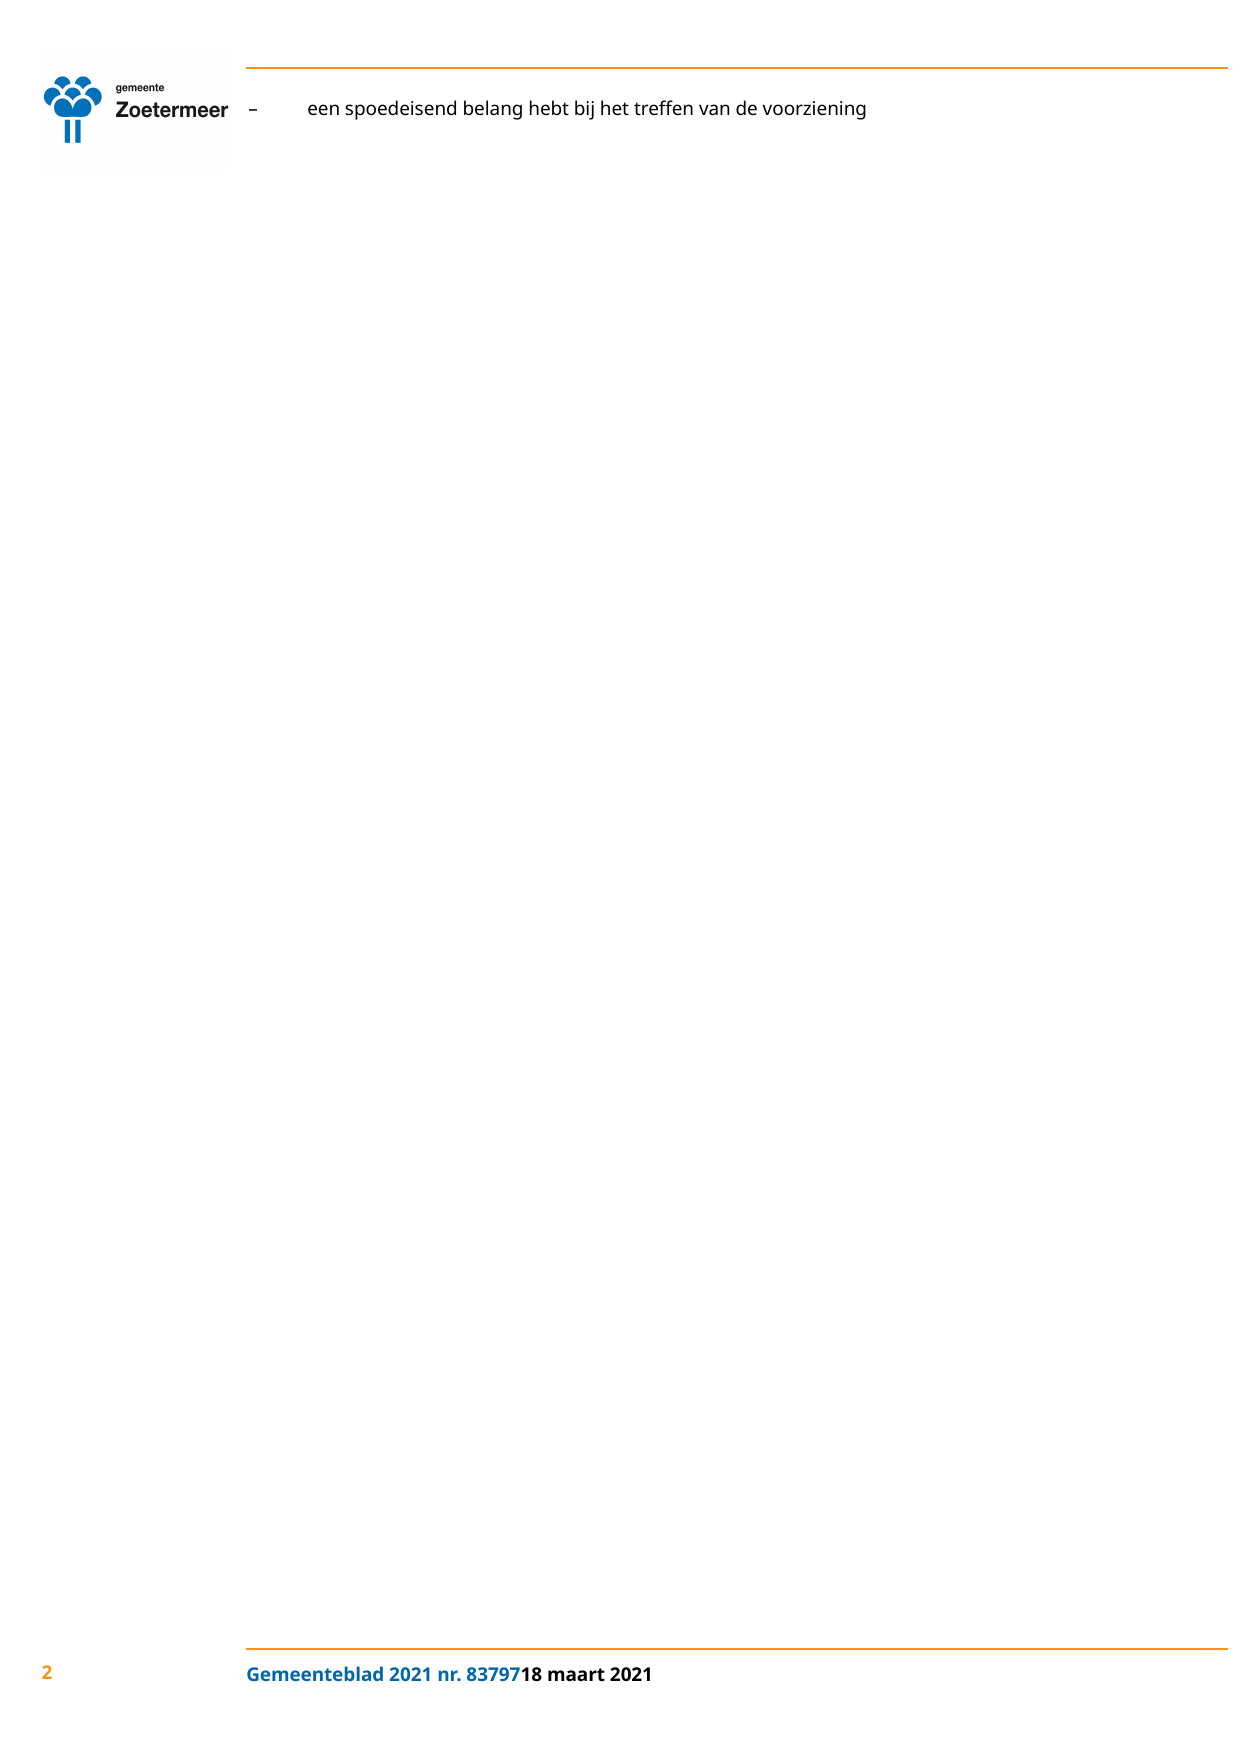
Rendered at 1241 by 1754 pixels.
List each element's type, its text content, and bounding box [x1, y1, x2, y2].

list een spoedeisend belang hebt bij het treffen van de voorziening [248, 95, 1152, 121]
picture [41, 47, 231, 172]
